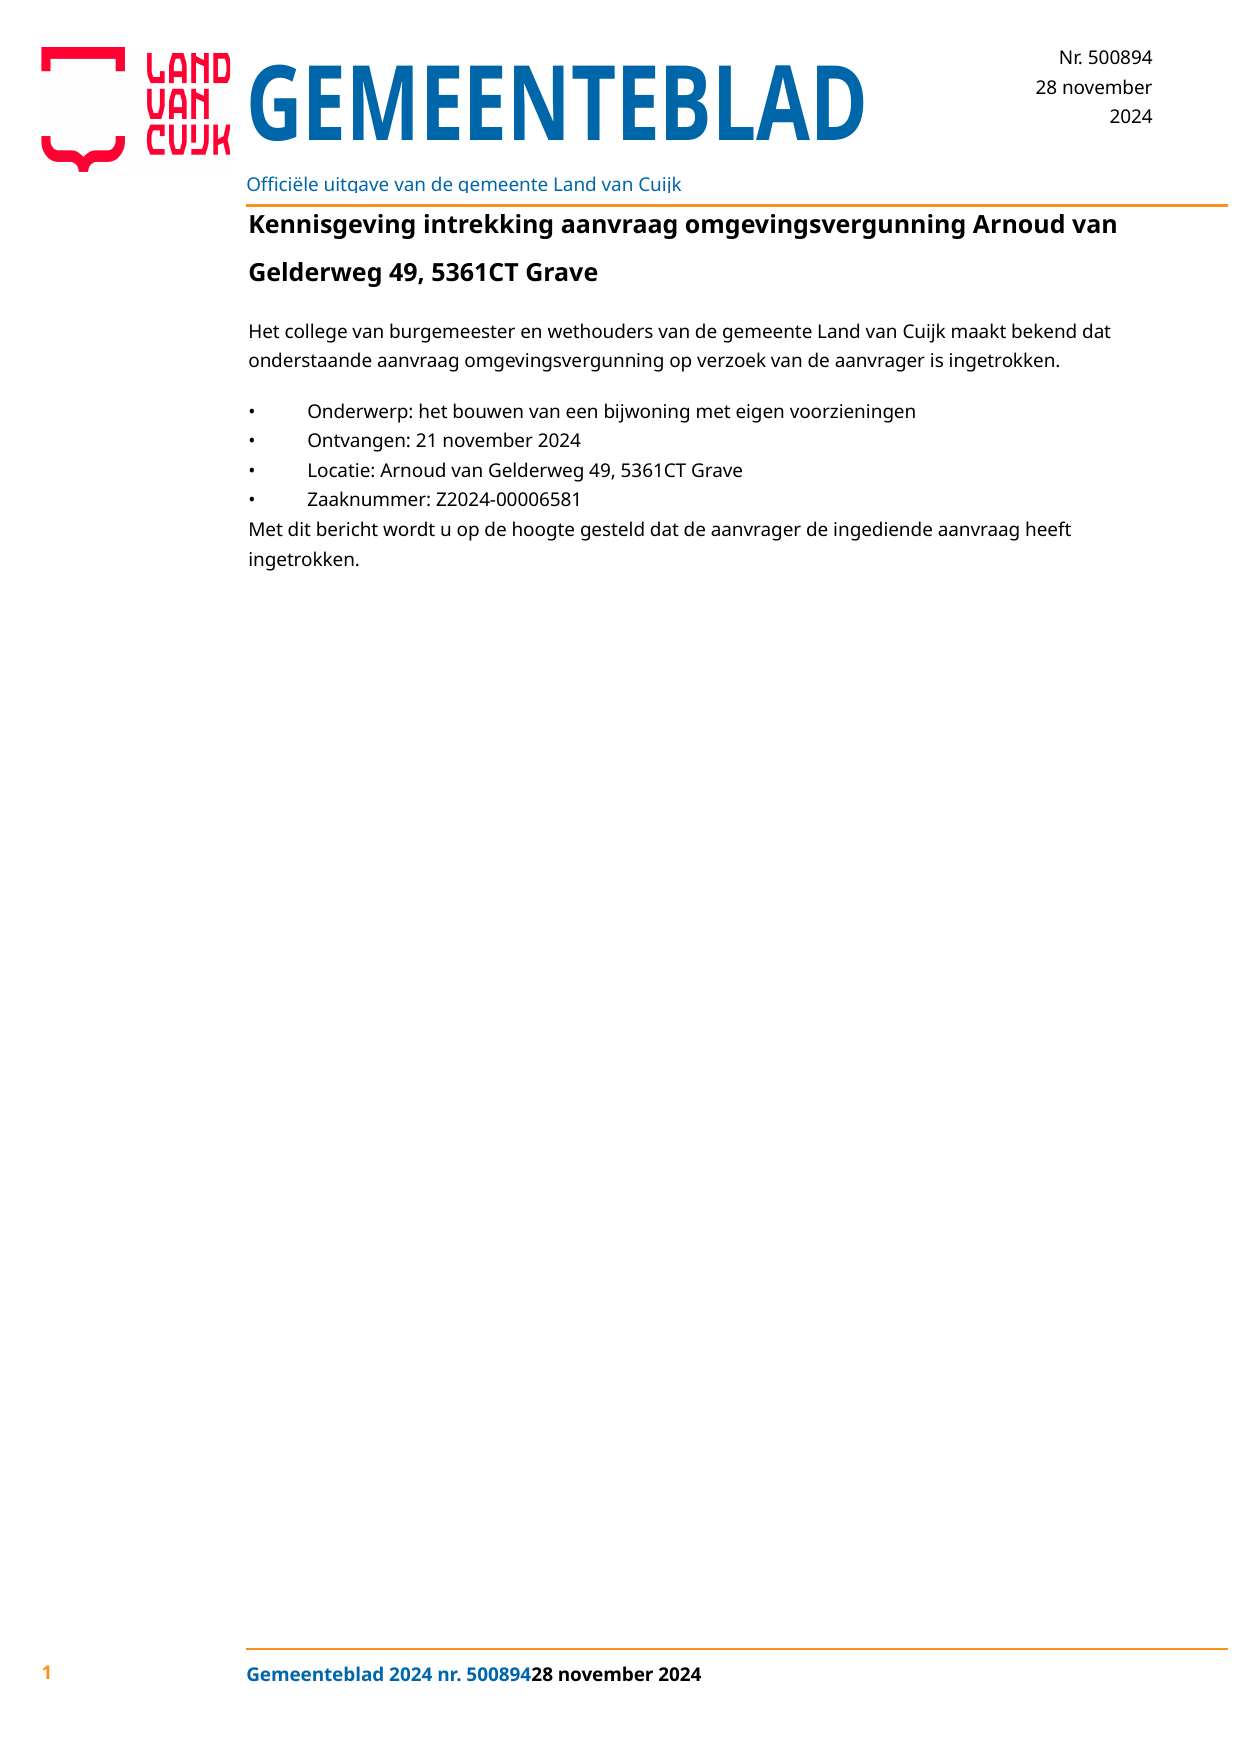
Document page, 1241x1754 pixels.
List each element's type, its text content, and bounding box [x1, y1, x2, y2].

list Onderwerp: het bouwen van een bijwoning met eigen voorzieningen [248, 398, 1152, 424]
text Het college van burgemeester en wethouders van de gemeente Land van Cuijk maakt bekend dat onderstaande aanvraag omgevingsvergunning op verzoek van de aanvrager is ingetrokken. [248, 318, 1152, 373]
text Met dit bericht wordt u op de hoogte gesteld dat de aanvrager de ingediende aanvraag heeft ingetrokken. [248, 516, 1152, 572]
picture [41, 47, 231, 172]
list Locatie: Arnoud van Gelderweg 49, 5361CT Grave [248, 457, 1152, 483]
text Kennisgeving intrekking aanvraag omgevingsvergunning Arnoud van Gelderweg 49, 5361CT Grave [248, 207, 1152, 288]
list Ontvangen: 21 november 2024 [248, 427, 1152, 453]
list Zaaknummer: Z2024-00006581 [248, 487, 1152, 512]
